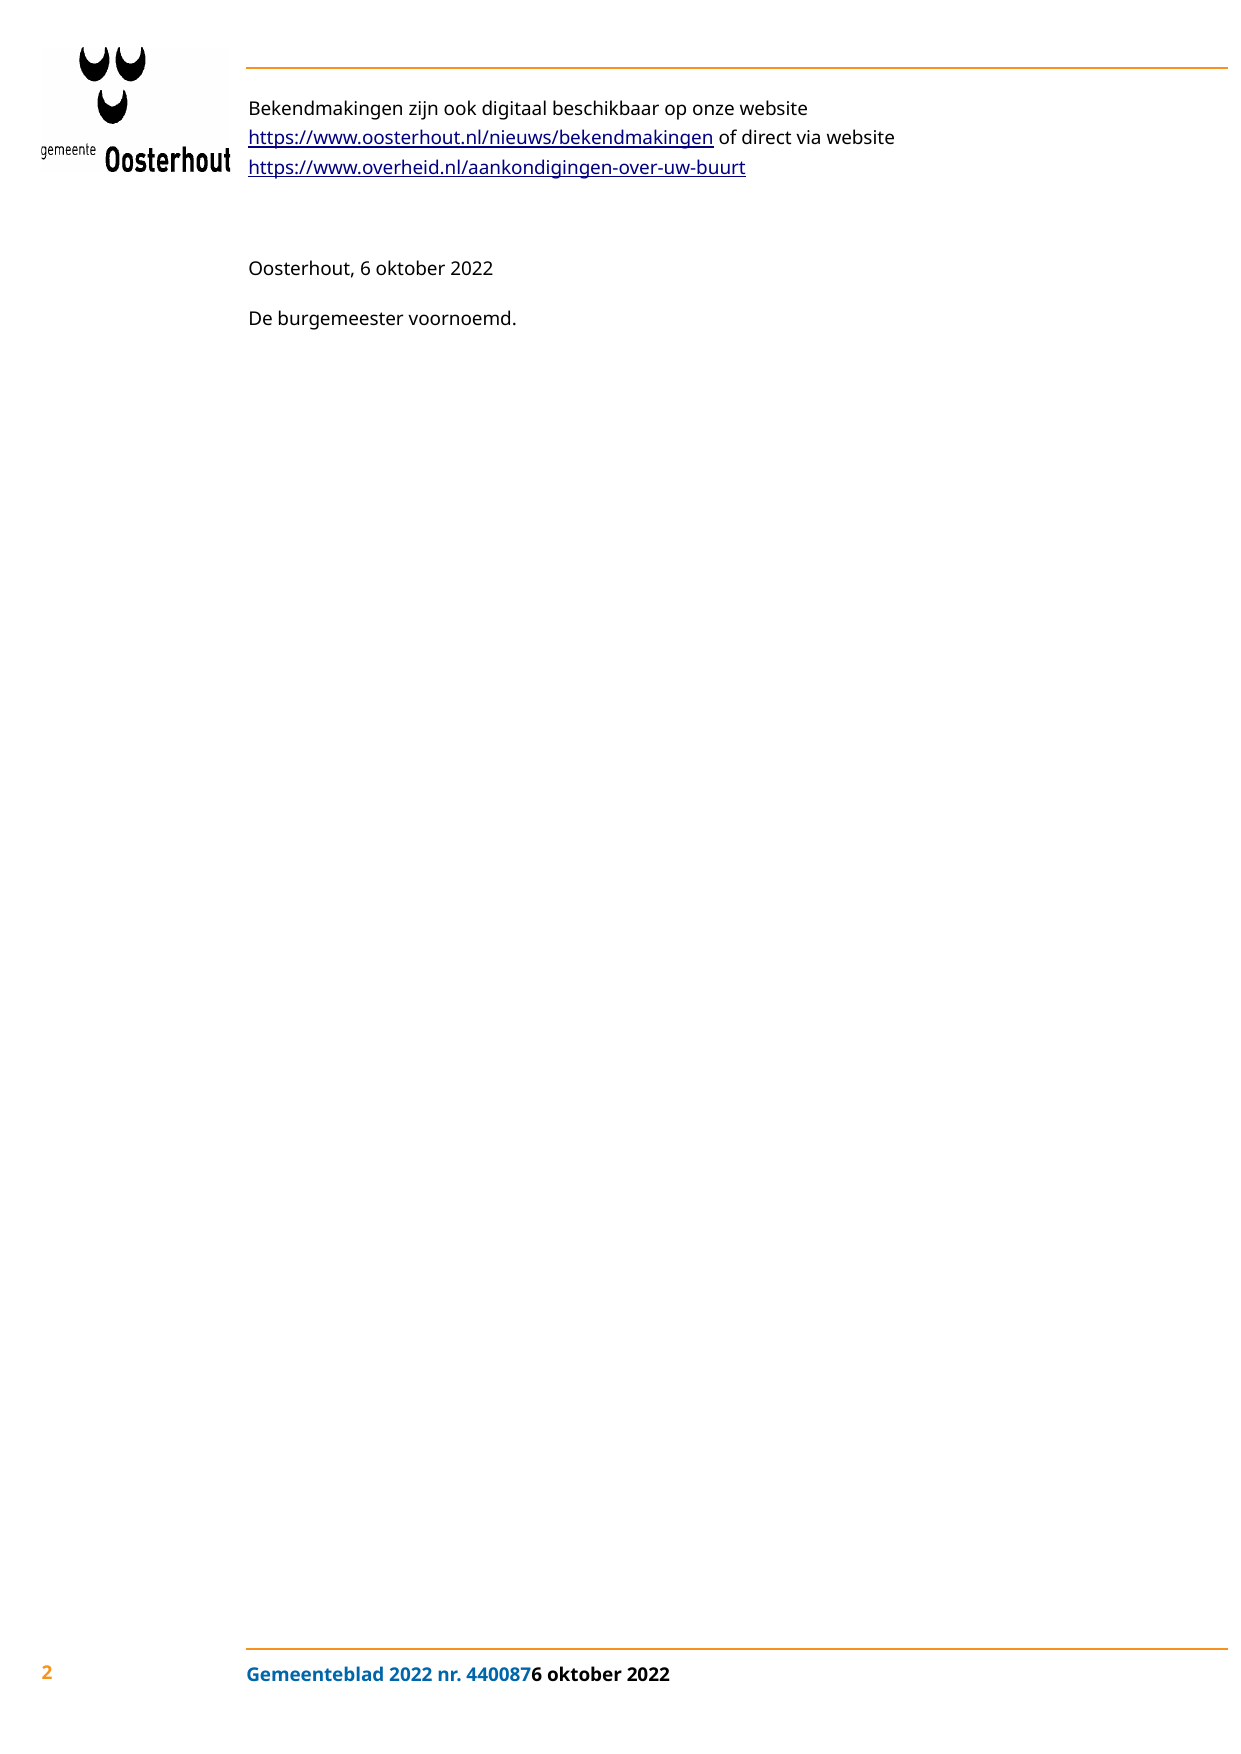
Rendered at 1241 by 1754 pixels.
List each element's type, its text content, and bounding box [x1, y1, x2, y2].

text Bekendmakingen zijn ook digitaal beschikbaar op onze website https://www.oosterhout.nl/nieuws/bekendmakingen of direct via website https://www.overheid.nl/aankondigingen-over-uw-buurt [248, 95, 1152, 180]
text Oosterhout, 6 oktober 2022 [248, 255, 1152, 281]
picture [41, 47, 231, 172]
text De burgemeester voornoemd. [248, 305, 1152, 331]
